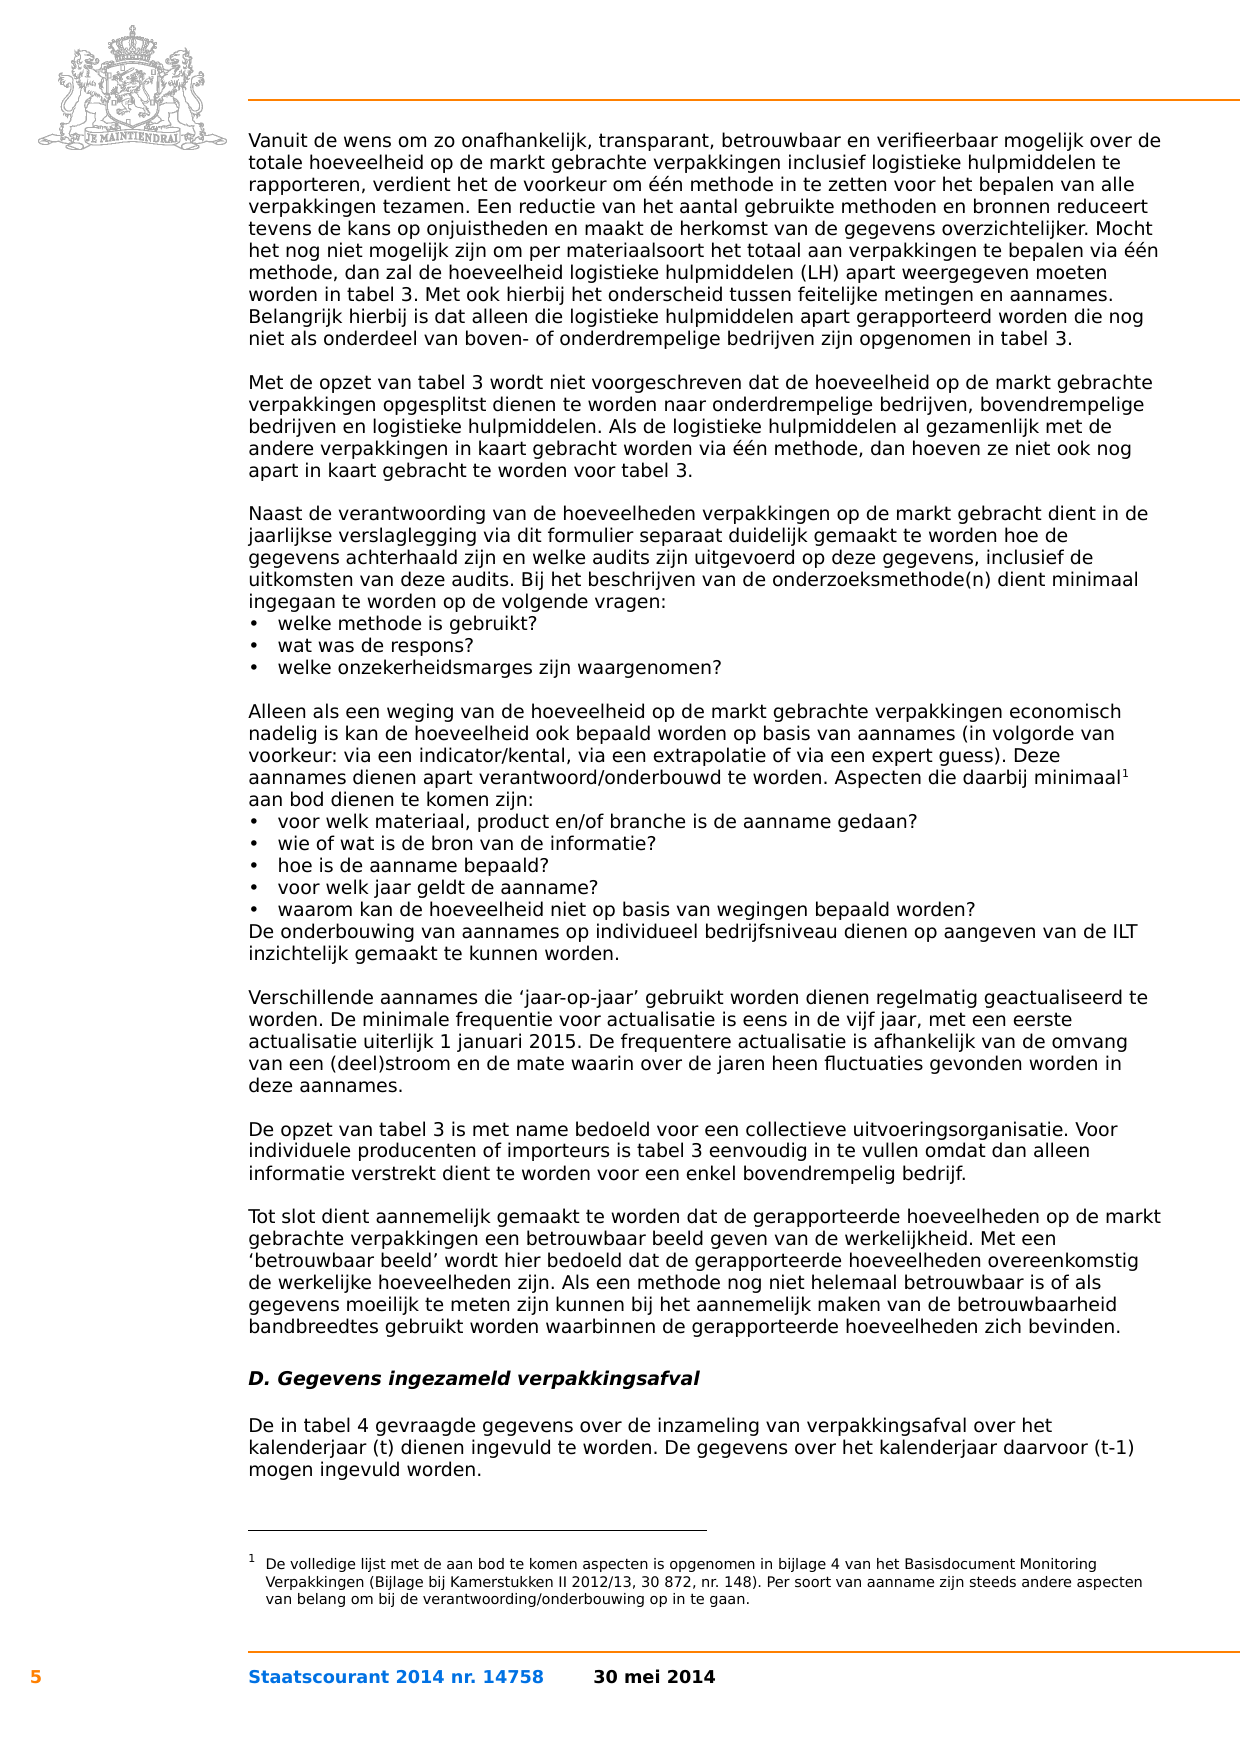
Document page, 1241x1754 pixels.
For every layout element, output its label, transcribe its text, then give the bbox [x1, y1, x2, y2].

text • welke methode is gebruikt? [248, 613, 1163, 635]
text De opzet van tabel 3 is met name bedoeld voor een collectieve uitvoeringsorganisatie. Voor individuele producenten of importeurs is tabel 3 eenvoudig in te vullen omdat dan alleen informatie verstrekt dient te worden voor een enkel bovendrempelig bedrijf. [248, 1118, 1163, 1184]
text • welke onzekerheidsmarges zijn waargenomen? [248, 657, 1163, 679]
text Alleen als een weging van de hoeveelheid op de markt gebrachte verpakkingen economisch nadelig is kan de hoeveelheid ook bepaald worden op basis van aannames (in volgorde van voorkeur: via een indicator/kental, via een extrapolatie of via een expert guess). Deze aannames dienen apart verantwoord/onderbouwd te worden. Aspecten die daarbij minimaal aan bod dienen te komen zijn: [248, 701, 1163, 811]
text • hoe is de aanname bepaald? [248, 855, 1163, 877]
text Tot slot dient aannemelijk gemaakt te worden dat de gerapporteerde hoeveelheden op de markt gebrachte verpakkingen een betrouwbaar beeld geven van de werkelijkheid. Met een ‘betrouwbaar beeld’ wordt hier bedoeld dat de gerapporteerde hoeveelheden overeenkomstig de werkelijke hoeveelheden zijn. Als een methode nog niet helemaal betrouwbaar is of als gegevens moeilijk te meten zijn kunnen bij het aannemelijk maken van de betrouwbaarheid bandbreedtes gebruikt worden waarbinnen de gerapporteerde hoeveelheden zich bevinden. [248, 1206, 1163, 1338]
subtitle D. Gegevens ingezameld verpakkingsafval [248, 1368, 1163, 1390]
text Verschillende aannames die ‘jaar-op-jaar’ gebruikt worden dienen regelmatig geactualiseerd te worden. De minimale frequentie voor actualisatie is eens in de vijf jaar, met een eerste actualisatie uiterlijk 1 januari 2015. De frequentere actualisatie is afhankelijk van de omvang van een (deel)stroom en de mate waarin over de jaren heen fluctuaties gevonden worden in deze aannames. [248, 987, 1163, 1097]
text De volledige lijst met de aan bod te komen aspecten is opgenomen in bijlage 4 van het Basisdocument Monitoring Verpakkingen (Bijlage bij Kamerstukken II 2012/13, 30 872, nr. 148). Per soort van aanname zijn steeds andere aspecten van belang om bij de verantwoording/onderbouwing op in te gaan. [248, 1552, 1163, 1608]
text • wat was de respons? [248, 635, 1163, 657]
text • wie of wat is de bron van de informatie? [248, 833, 1163, 855]
text Met de opzet van tabel 3 wordt niet voorgeschreven dat de hoeveelheid op de markt gebrachte verpakkingen opgesplitst dienen te worden naar onderdrempelige bedrijven, bovendrempelige bedrijven en logistieke hulpmiddelen. Als de logistieke hulpmiddelen al gezamenlijk met de andere verpakkingen in kaart gebracht worden via één methode, dan hoeven ze niet ook nog apart in kaart gebracht te worden voor tabel 3. [248, 372, 1163, 481]
text • waarom kan de hoeveelheid niet op basis van wegingen bepaald worden? [248, 899, 1163, 921]
text • voor welk materiaal, product en/of branche is de aanname gedaan? [248, 811, 1163, 833]
picture [38, 25, 227, 150]
text Vanuit de wens om zo onafhankelijk, transparant, betrouwbaar en verifieerbaar mogelijk over de totale hoeveelheid op de markt gebrachte verpakkingen inclusief logistieke hulpmiddelen te rapporteren, verdient het de voorkeur om één methode in te zetten voor het bepalen van alle verpakkingen tezamen. Een reductie van het aantal gebruikte methoden en bronnen reduceert tevens de kans op onjuistheden en maakt de herkomst van de gegevens overzichtelijker. Mocht het nog niet mogelijk zijn om per materiaalsoort het totaal aan verpakkingen te bepalen via één methode, dan zal de hoeveelheid logistieke hulpmiddelen (LH) apart weergegeven moeten worden in tabel 3. Met ook hierbij het onderscheid tussen feitelijke metingen en aannames. Belangrijk hierbij is dat alleen die logistieke hulpmiddelen apart gerapporteerd worden die nog niet als onderdeel van boven- of onderdrempelige bedrijven zijn opgenomen in tabel 3. [248, 130, 1163, 350]
text • voor welk jaar geldt de aanname? [248, 877, 1163, 899]
text De onderbouwing van aannames op individueel bedrijfsniveau dienen op aangeven van de ILT inzichtelijk gemaakt te kunnen worden. [248, 921, 1163, 965]
text Naast de verantwoording van de hoeveelheden verpakkingen op de markt gebracht dient in de jaarlijkse verslaglegging via dit formulier separaat duidelijk gemaakt te worden hoe de gegevens achterhaald zijn en welke audits zijn uitgevoerd op deze gegevens, inclusief de uitkomsten van deze audits. Bij het beschrijven van de onderzoeksmethode(n) dient minimaal ingegaan te worden op de volgende vragen: [248, 503, 1163, 613]
text De in tabel 4 gevraagde gegevens over de inzameling van verpakkingsafval over het kalenderjaar (t) dienen ingevuld te worden. De gegevens over het kalenderjaar daarvoor (t-1) mogen ingevuld worden. [248, 1415, 1163, 1481]
